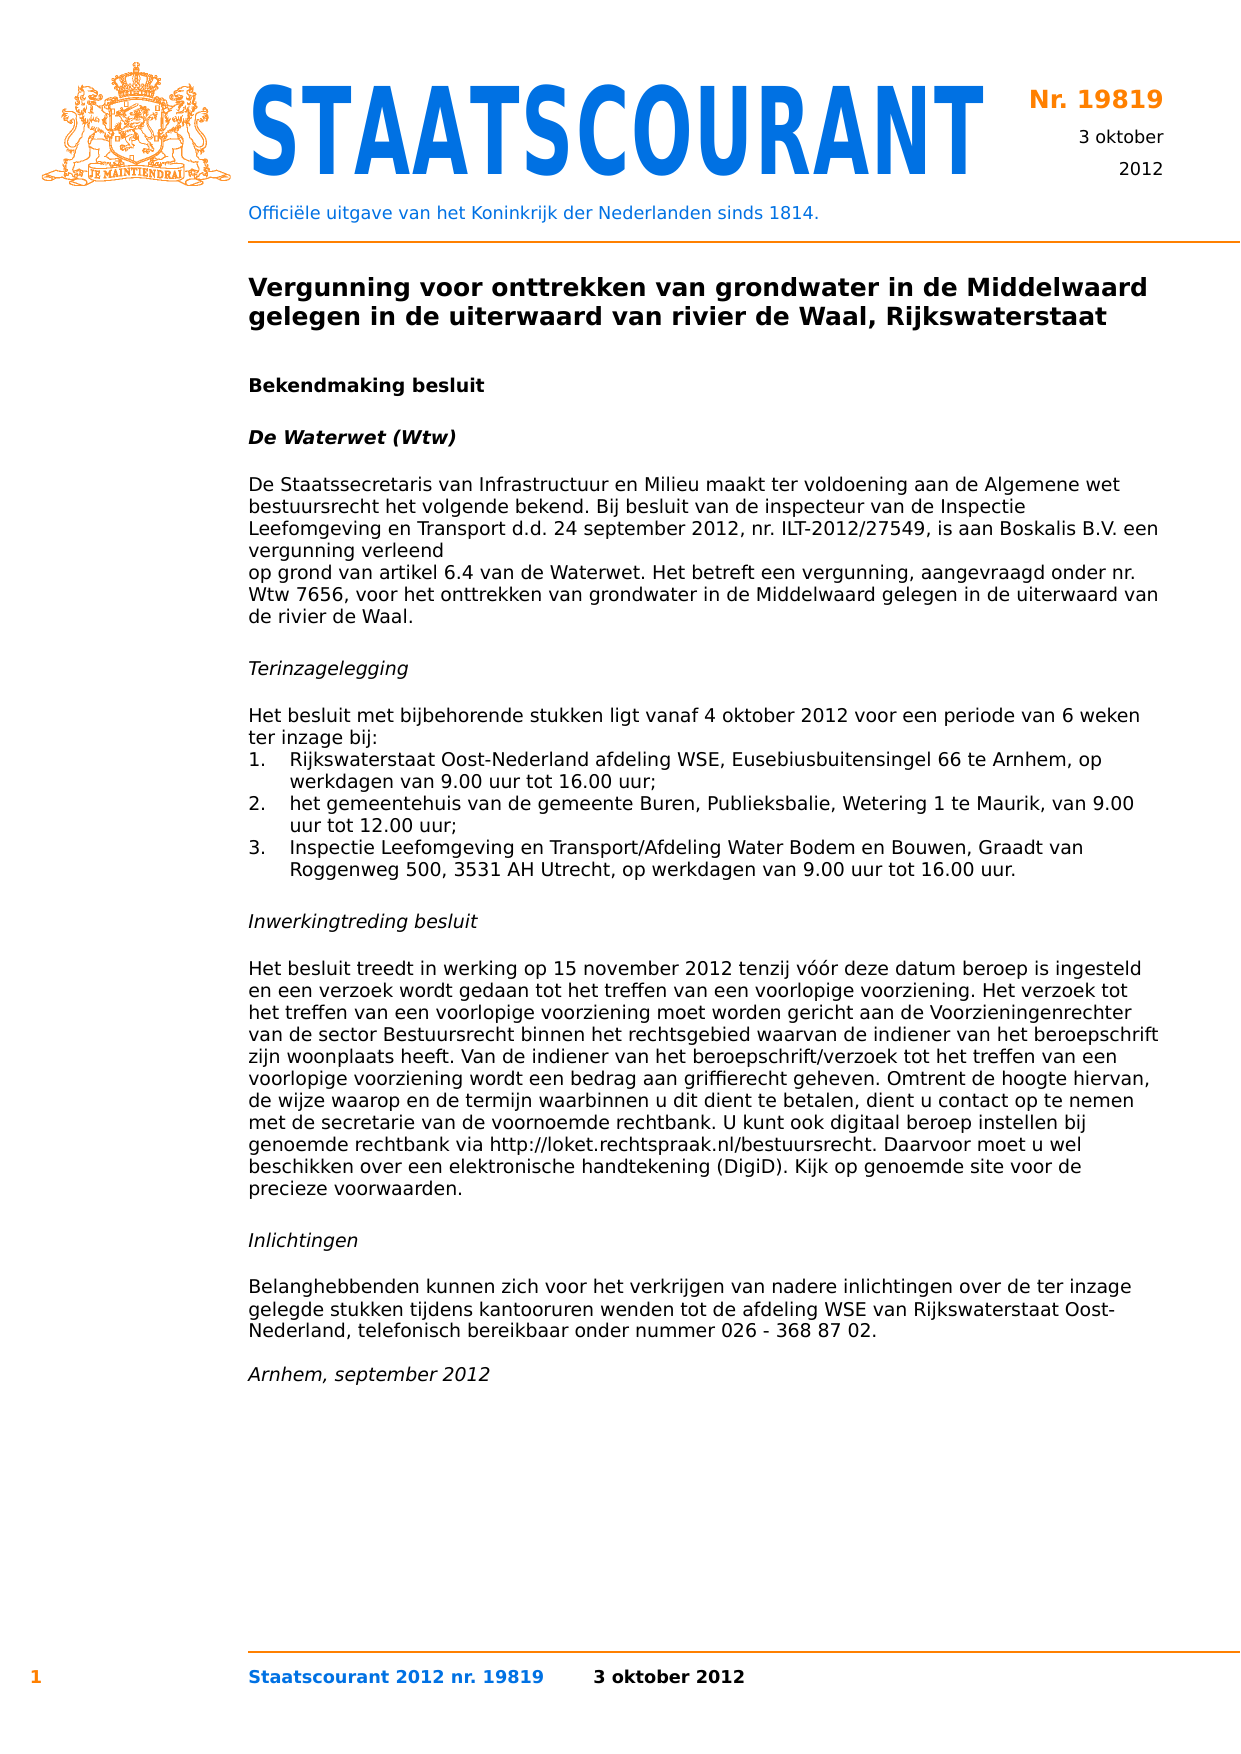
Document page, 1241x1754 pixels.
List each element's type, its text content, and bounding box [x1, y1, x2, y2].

text Belanghebbenden kunnen zich voor het verkrijgen van nadere inlichtingen over de ter inzage gelegde stukken tijdens kantooruren wenden tot de afdeling WSE van Rijkswaterstaat Oost-Nederland, telefonisch bereikbaar onder nummer 026 - 368 87 02. [248, 1276, 1163, 1342]
subtitle De Waterwet (Wtw) [248, 427, 1163, 449]
table_header Nr. 19819 [998, 62, 1240, 121]
table_header [25, 62, 248, 241]
picture [41, 62, 231, 186]
subtitle Inlichtingen [248, 1229, 1163, 1251]
table_cell 3 oktober [998, 121, 1240, 153]
table_cell 2012 [998, 153, 1240, 203]
text op grond van artikel 6.4 van de Waterwet. Het betreft een vergunning, aangevraagd onder nr. Wtw 7656, voor het onttrekken van grondwater in de Middelwaard gelegen in de uiterwaard van de rivier de Waal. [248, 562, 1163, 628]
text Het besluit met bijbehorende stukken ligt vanaf 4 oktober 2012 voor een periode van 6 weken ter inzage bij: [248, 705, 1163, 749]
text Het besluit treedt in werking op 15 november 2012 tenzij vóór deze datum beroep is ingesteld en een verzoek wordt gedaan tot het treffen van een voorlopige voorziening. Het verzoek tot het treffen van een voorlopige voorziening moet worden gericht aan de Voorzieningenrechter van de sector Bestuursrecht binnen het rechtsgebied waarvan de indiener van het beroepschrift zijn woonplaats heeft. Van de indiener van het beroepschrift/verzoek tot het treffen van een voorlopige voorziening wordt een bedrag aan griffierecht geheven. Omtrent de hoogte hiervan, de wijze waarop en de termijn waarbinnen u dit dient te betalen, dient u contact op te nemen met de secretarie van de voornoemde rechtbank. U kunt ook digitaal beroep instellen bij genoemde rechtbank via http://loket.rechtspraak.nl/bestuursrecht. Daarvoor moet u wel beschikken over een elektronische handtekening (DigiD). Kijk op genoemde site voor de precieze voorwaarden. [248, 958, 1163, 1199]
text 2. het gemeentehuis van de gemeente Buren, Publieksbalie, Wetering 1 te Maurik, van 9.00 uur tot 12.00 uur; [248, 793, 1163, 837]
text 3. Inspectie Leefomgeving en Transport/Afdeling Water Bodem en Bouwen, Graadt van Roggenweg 500, 3531 AH Utrecht, op werkdagen van 9.00 uur tot 16.00 uur. [248, 837, 1163, 881]
table_cell Officiële uitgave van het Koninkrijk der Nederlanden sinds 1814. [248, 203, 1240, 241]
text 1. Rijkswaterstaat Oost-Nederland afdeling WSE, Eusebiusbuitensingel 66 te Arnhem, op werkdagen van 9.00 uur tot 16.00 uur; [248, 749, 1163, 793]
subtitle Bekendmaking besluit [248, 375, 1163, 397]
subtitle Vergunning voor onttrekken van grondwater in de Middelwaard gelegen in de uiterwaard van rivier de Waal, Rijkswaterstaat [248, 273, 1163, 331]
table_header STAATSCOURANT [248, 62, 998, 203]
text De Staatssecretaris van Infrastructuur en Milieu maakt ter voldoening aan de Algemene wet bestuursrecht het volgende bekend. Bij besluit van de inspecteur van de Inspectie Leefomgeving en Transport d.d. 24 september 2012, nr. ILT-2012/27549, is aan Boskalis B.V. een vergunning verleend [248, 474, 1163, 562]
subtitle Inwerkingtreding besluit [248, 911, 1163, 933]
text Arnhem, september 2012 [248, 1364, 1163, 1386]
subtitle Terinzagelegging [248, 658, 1163, 680]
